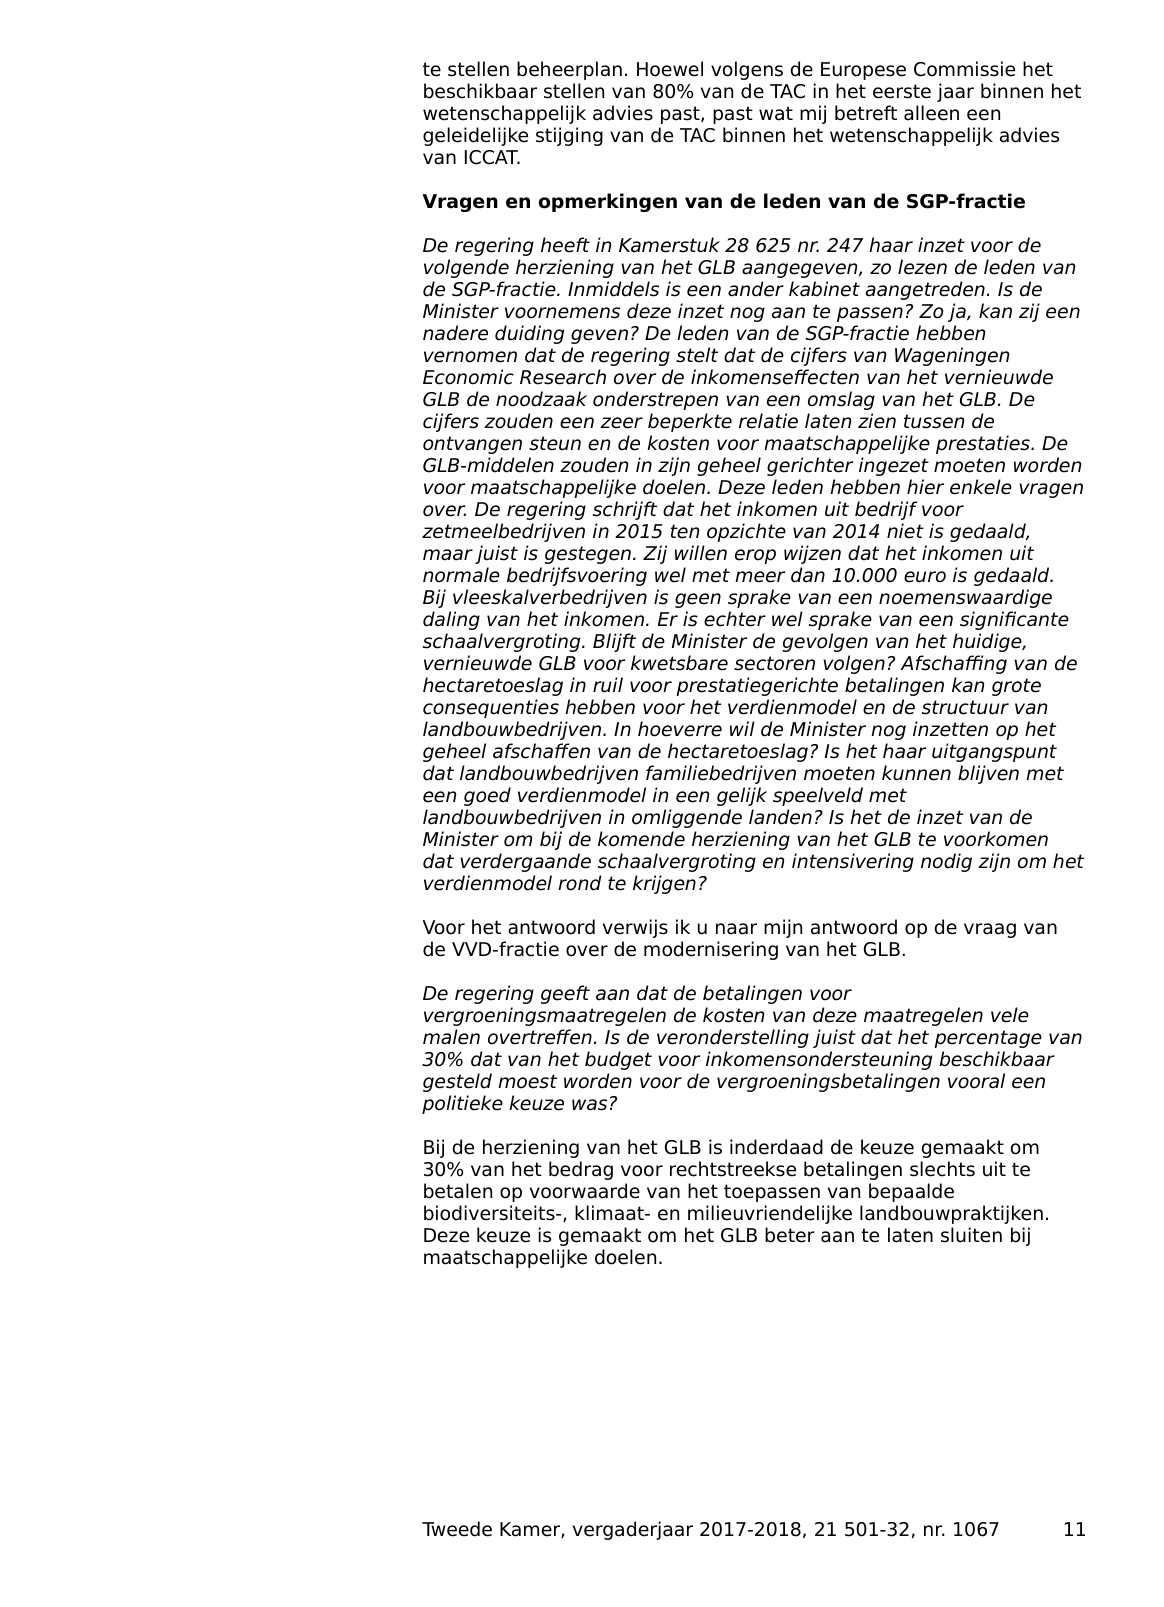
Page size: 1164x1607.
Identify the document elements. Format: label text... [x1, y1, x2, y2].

text te stellen beheerplan. Hoewel volgens de Europese Commissie het beschikbaar stellen van 80% van de TAC in het eerste jaar binnen het wetenschappelijk advies past, past wat mij betreft alleen een geleidelijke stijging van de TAC binnen het wetenschappelijk advies van ICCAT. [422, 59, 1087, 169]
text De regering heeft in Kamerstuk 28 625 nr. 247 haar inzet voor de volgende herziening van het GLB aangegeven, zo lezen de leden van de SGP-fractie. Inmiddels is een ander kabinet aangetreden. Is de Minister voornemens deze inzet nog aan te passen? Zo ja, kan zij een nadere duiding geven? De leden van de SGP-fractie hebben vernomen dat de regering stelt dat de cijfers van Wageningen Economic Research over de inkomenseffecten van het vernieuwde GLB de noodzaak onderstrepen van een omslag van het GLB. De cijfers zouden een zeer beperkte relatie laten zien tussen de ontvangen steun en de kosten voor maatschappelijke prestaties. De GLB-middelen zouden in zijn geheel gerichter ingezet moeten worden voor maatschappelijke doelen. Deze leden hebben hier enkele vragen over. De regering schrijft dat het inkomen uit bedrijf voor zetmeelbedrijven in 2015 ten opzichte van 2014 niet is gedaald, maar juist is gestegen. Zij willen erop wijzen dat het inkomen uit normale bedrijfsvoering wel met meer dan 10.000 euro is gedaald. Bij vleeskalverbedrijven is geen sprake van een noemenswaardige daling van het inkomen. Er is echter wel sprake van een significante schaalvergroting. Blijft de Minister de gevolgen van het huidige, vernieuwde GLB voor kwetsbare sectoren volgen? Afschaffing van de hectaretoeslag in ruil voor prestatiegerichte betalingen kan grote consequenties hebben voor het verdienmodel en de structuur van landbouwbedrijven. In hoeverre wil de Minister nog inzetten op het geheel afschaffen van de hectaretoeslag? Is het haar uitgangspunt dat landbouwbedrijven familiebedrijven moeten kunnen blijven met een goed verdienmodel in een gelijk speelveld met landbouwbedrijven in omliggende landen? Is het de inzet van de Minister om bij de komende herziening van het GLB te voorkomen dat verdergaande schaalvergroting en intensivering nodig zijn om het verdienmodel rond te krijgen? [422, 235, 1087, 895]
text De regering geeft aan dat de betalingen voor vergroeningsmaatregelen de kosten van deze maatregelen vele malen overtreffen. Is de veronderstelling juist dat het percentage van 30% dat van het budget voor inkomensondersteuning beschikbaar gesteld moest worden voor de vergroeningsbetalingen vooral een politieke keuze was? [422, 983, 1087, 1115]
text Voor het antwoord verwijs ik u naar mijn antwoord op de vraag van de VVD-fractie over de modernisering van het GLB. [422, 917, 1087, 961]
subtitle Vragen en opmerkingen van de leden van de SGP-fractie [422, 191, 1087, 213]
text Bij de herziening van het GLB is inderdaad de keuze gemaakt om 30% van het bedrag voor rechtstreekse betalingen slechts uit te betalen op voorwaarde van het toepassen van bepaalde biodiversiteits-, klimaat- en milieuvriendelijke landbouwpraktijken. Deze keuze is gemaakt om het GLB beter aan te laten sluiten bij maatschappelijke doelen. [422, 1137, 1087, 1269]
